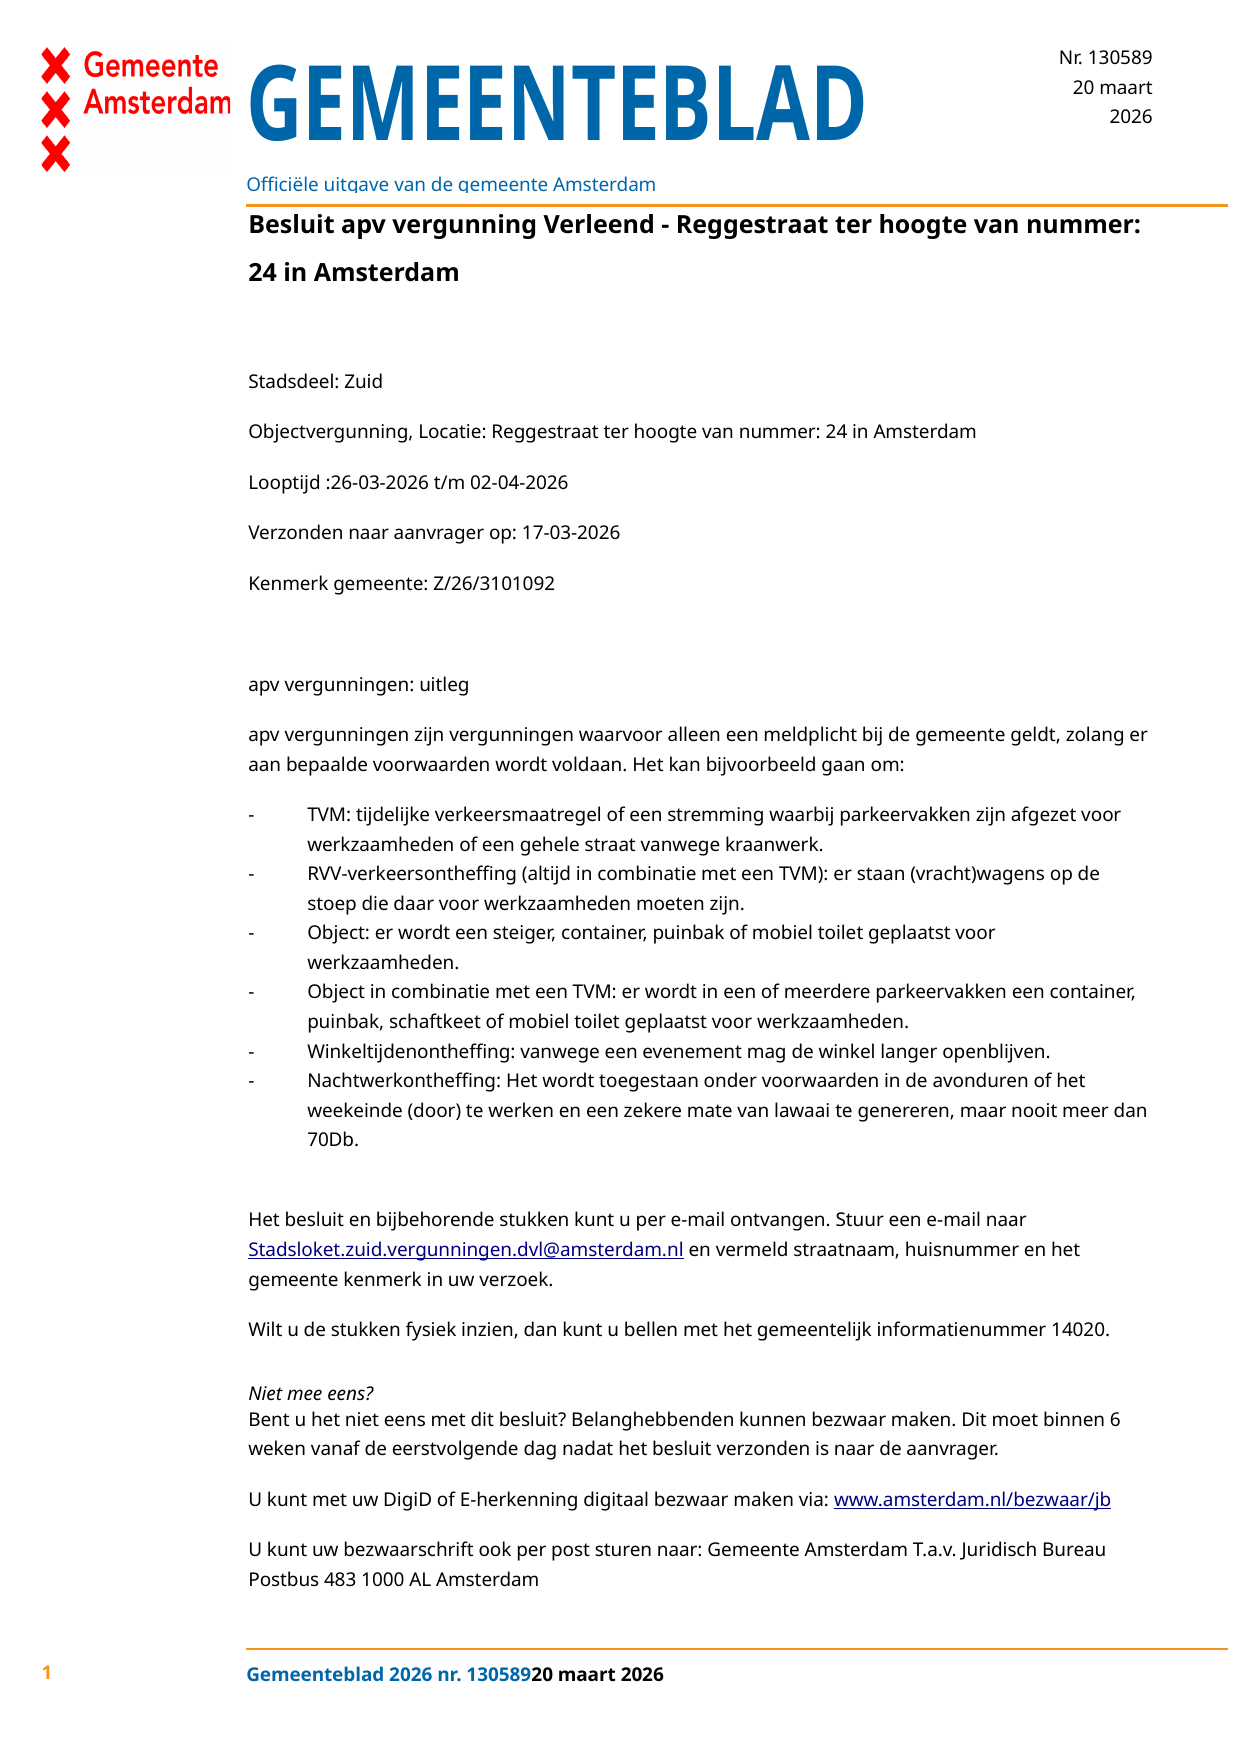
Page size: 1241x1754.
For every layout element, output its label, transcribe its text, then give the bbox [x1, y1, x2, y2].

text Stadsdeel: Zuid [248, 368, 1152, 394]
text Kenmerk gemeente: Z/26/3101092 [248, 570, 1152, 596]
list Nachtwerkontheffing: Het wordt toegestaan onder voorwaarden in de avonduren of het weekeinde (door) te werken en een zekere mate van lawaai te genereren, maar nooit meer dan 70Db. [248, 1067, 1152, 1152]
list Object in combinatie met een TVM: er wordt in een of meerdere parkeervakken een container, puinbak, schaftkeet of mobiel toilet geplaatst voor werkzaamheden. [248, 979, 1152, 1034]
list RVV-verkeersontheffing (altijd in combinatie met een TVM): er staan (vracht)wagens op de stoep die daar voor werkzaamheden moeten zijn. [248, 860, 1152, 916]
text U kunt uw bezwaarschrift ook per post sturen naar: Gemeente Amsterdam T.a.v. Juridisch Bureau Postbus 483 1000 AL Amsterdam [248, 1536, 1152, 1592]
text apv vergunningen: uitleg [248, 671, 1152, 697]
text Besluit apv vergunning Verleend - Reggestraat ter hoogte van nummer: 24 in Amsterdam [248, 207, 1152, 288]
text Het besluit en bijbehorende stukken kunt u per e-mail ontvangen. Stuur een e-mail naar Stadsloket.zuid.vergunningen.dvl@amsterdam.nl en vermeld straatnaam, huisnummer en het gemeente kenmerk in uw verzoek. [248, 1207, 1152, 1292]
text apv vergunningen zijn vergunningen waarvoor alleen een meldplicht bij de gemeente geldt, zolang er aan bepaalde voorwaarden wordt voldaan. Het kan bijvoorbeeld gaan om: [248, 721, 1152, 777]
text Verzonden naar aanvrager op: 17-03-2026 [248, 519, 1152, 545]
picture [41, 47, 231, 172]
text Objectvergunning, Locatie: Reggestraat ter hoogte van nummer: 24 in Amsterdam [248, 419, 1152, 444]
text Niet mee eens? [248, 1380, 1152, 1406]
text Bent u het niet eens met dit besluit? Belanghebbenden kunnen bezwaar maken. Dit moet binnen 6 weken vanaf de eerstvolgende dag nadat het besluit verzonden is naar de aanvrager. [248, 1406, 1152, 1461]
list Winkeltijdenontheffing: vanwege een evenement mag de winkel langer openblijven. [248, 1038, 1152, 1064]
list Object: er wordt een steiger, container, puinbak of mobiel toilet geplaatst voor werkzaamheden. [248, 919, 1152, 975]
text Wilt u de stukken fysiek inzien, dan kunt u bellen met het gemeentelijk informatienummer 14020. [248, 1316, 1152, 1342]
text Looptijd :26-03-2026 t/m 02-04-2026 [248, 469, 1152, 495]
text U kunt met uw DigiD of E-herkenning digitaal bezwaar maken via: www.amsterdam.nl/bezwaar/jb [248, 1486, 1152, 1512]
list TVM: tijdelijke verkeersmaatregel of een stremming waarbij parkeervakken zijn afgezet voor werkzaamheden of een gehele straat vanwege kraanwerk. [248, 801, 1152, 857]
